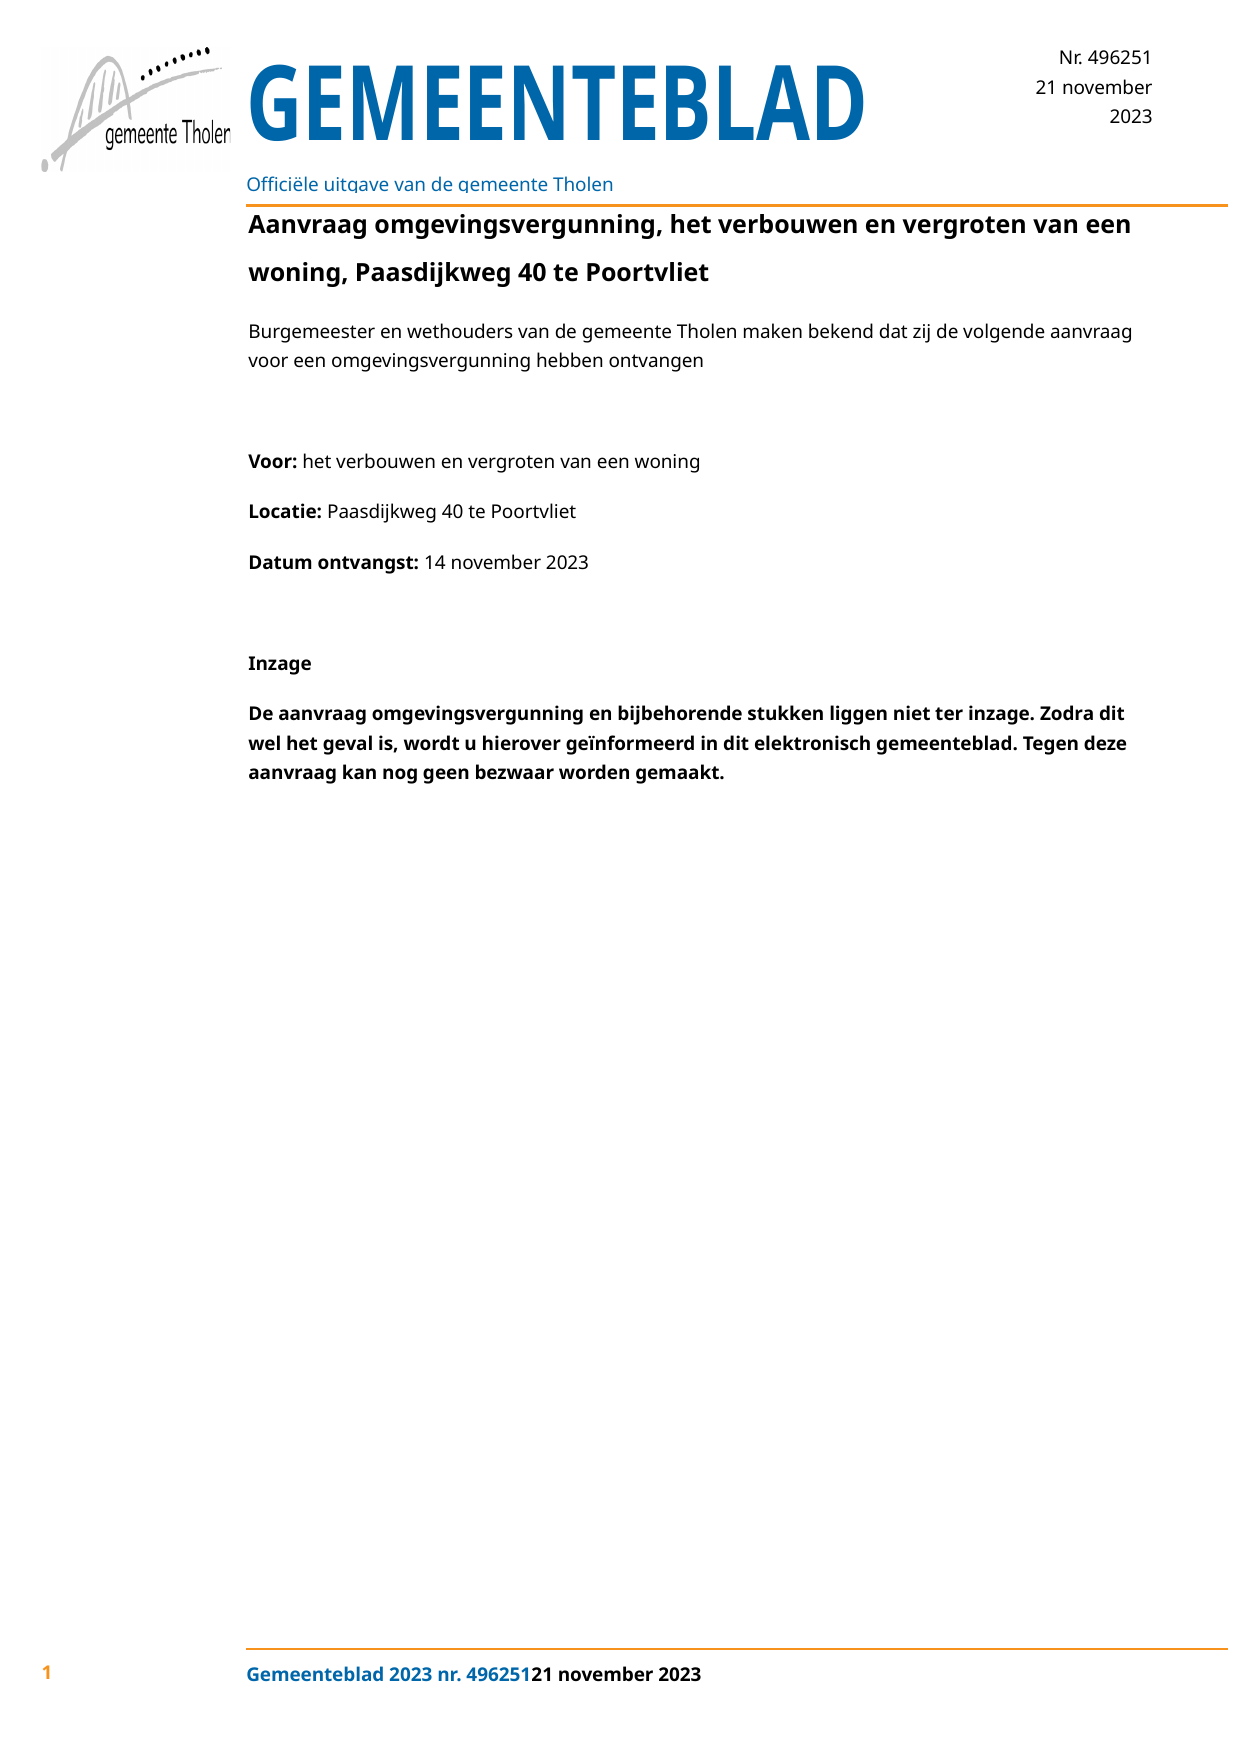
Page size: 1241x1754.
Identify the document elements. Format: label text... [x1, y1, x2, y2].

text De aanvraag omgevingsvergunning en bijbehorende stukken liggen niet ter inzage. Zodra dit wel het geval is, wordt u hierover geïnformeerd in dit elektronisch gemeenteblad. Tegen deze aanvraag kan nog geen bezwaar worden gemaakt. [248, 700, 1152, 785]
text Voor: het verbouwen en vergroten van een woning [248, 448, 1152, 474]
text Locatie: Paasdijkweg 40 te Poortvliet [248, 499, 1152, 524]
text Aanvraag omgevingsvergunning, het verbouwen en vergroten van een woning, Paasdijkweg 40 te Poortvliet [248, 207, 1152, 288]
text Burgemeester en wethouders van de gemeente Tholen maken bekend dat zij de volgende aanvraag voor een omgevingsvergunning hebben ontvangen [248, 318, 1152, 373]
text Inzage [248, 650, 1152, 676]
text Datum ontvangst: 14 november 2023 [248, 549, 1152, 575]
picture [41, 47, 231, 172]
